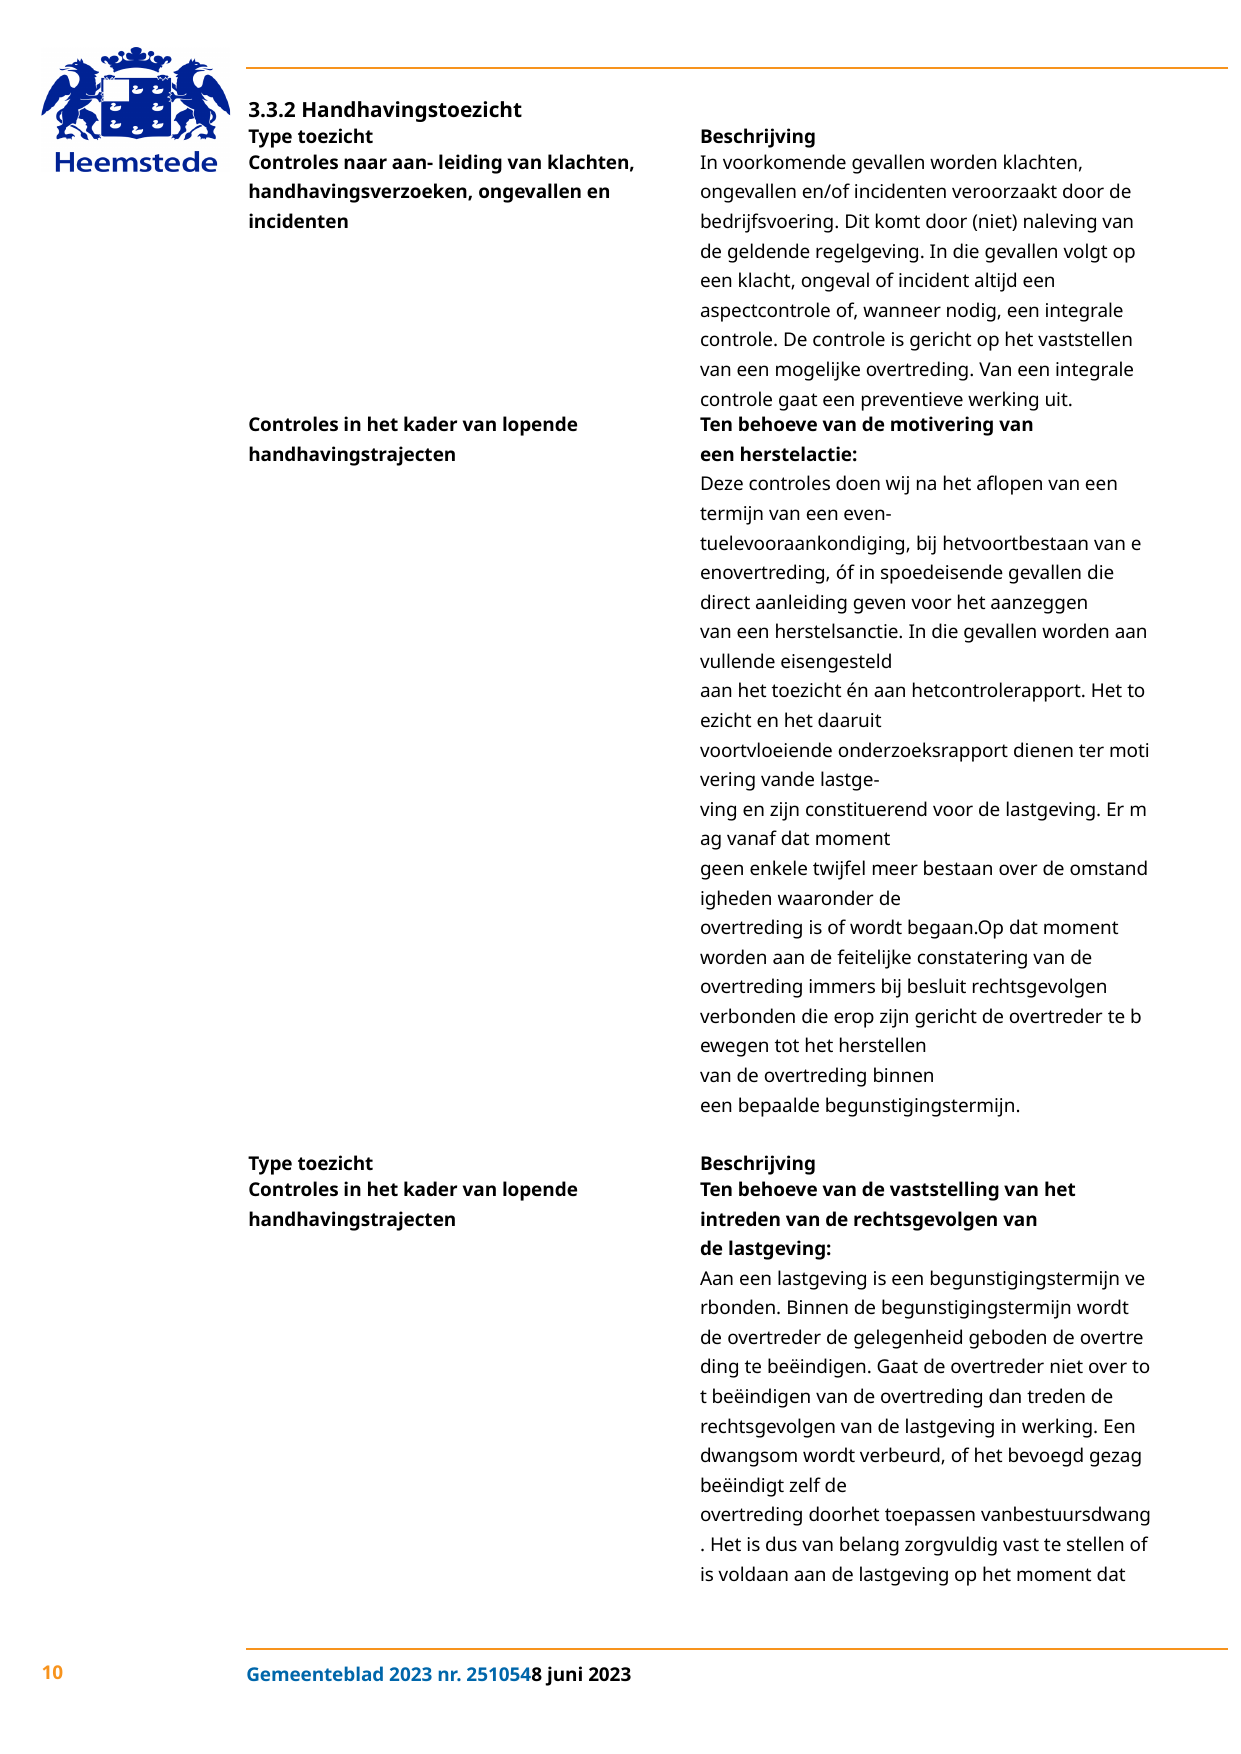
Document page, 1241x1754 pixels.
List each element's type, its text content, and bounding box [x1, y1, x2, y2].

table_header Type toezicht [248, 123, 700, 149]
text 3.3.2 Handhavingstoezicht [248, 95, 1152, 123]
picture [41, 47, 231, 172]
table_cell In voorkomende gevallen worden klachten, ongevallen en/of incidenten veroorzaakt door de bedrijfsvoering. Dit komt door (niet) naleving van de geldende regelgeving. In die gevallen volgt op een klacht, ongeval of incident altijd een aspectcontrole of, wanneer nodig, een integrale controle. De controle is gericht op het vaststellen van een mogelijke overtreding. Van een integrale controle gaat een preventieve werking uit. [700, 149, 1152, 411]
table_header Beschrijving [700, 1151, 1152, 1176]
table_header Beschrijving [700, 123, 1152, 149]
table_cell Controles in het kader van lopende handhavingstrajecten [248, 1176, 700, 1587]
table_cell Ten behoeve van de vaststelling van het intreden van de rechtsgevolgen van de lastgeving: Aan een lastgeving is een begunstigingstermijn verbonden. Binnen de begunstigingstermijn wordt de overtreder de gelegenheid geboden de overtreding te beëindigen. Gaat de overtreder niet over tot beëindigen van de overtreding dan treden de rechtsgevolgen van de lastgeving in werking. Een dwangsom wordt verbeurd, of het bevoegd gezag beëindigt zelf de overtreding doorhet toepassen vanbestuursdwang. Het is dus van belang zorgvuldig vast te stellen of is voldaan aan de lastgeving op het moment dat [700, 1176, 1152, 1587]
table_cell Controles naar aan- leiding van klachten, handhavingsverzoeken, ongevallen en incidenten [248, 149, 700, 411]
table_cell Ten behoeve van de motivering van een herstelactie: Deze controles doen wij na het aflopen van een termijn van een even- tuelevooraankondiging, bij hetvoortbestaan van eenovertreding, óf in spoedeisende gevallen die direct aanleiding geven voor het aanzeggen van een herstelsanctie. In die gevallen worden aanvullende eisengesteld aan het toezicht én aan hetcontrolerapport. Het toezicht en het daaruit voortvloeiende onderzoeksrapport dienen ter motivering vande lastge- ving en zijn constituerend voor de lastgeving. Er mag vanaf dat moment geen enkele twijfel meer bestaan over de omstandigheden waaronder de overtreding is of wordt begaan.Op dat moment worden aan de feitelijke constatering van de overtreding immers bij besluit rechtsgevolgen verbonden die erop zijn gericht de overtreder te bewegen tot het herstellen van de overtreding binnen een bepaalde begunstigingstermijn. [700, 411, 1152, 1118]
table_header Type toezicht [248, 1151, 700, 1176]
table_cell Controles in het kader van lopende handhavingstrajecten [248, 411, 700, 1118]
